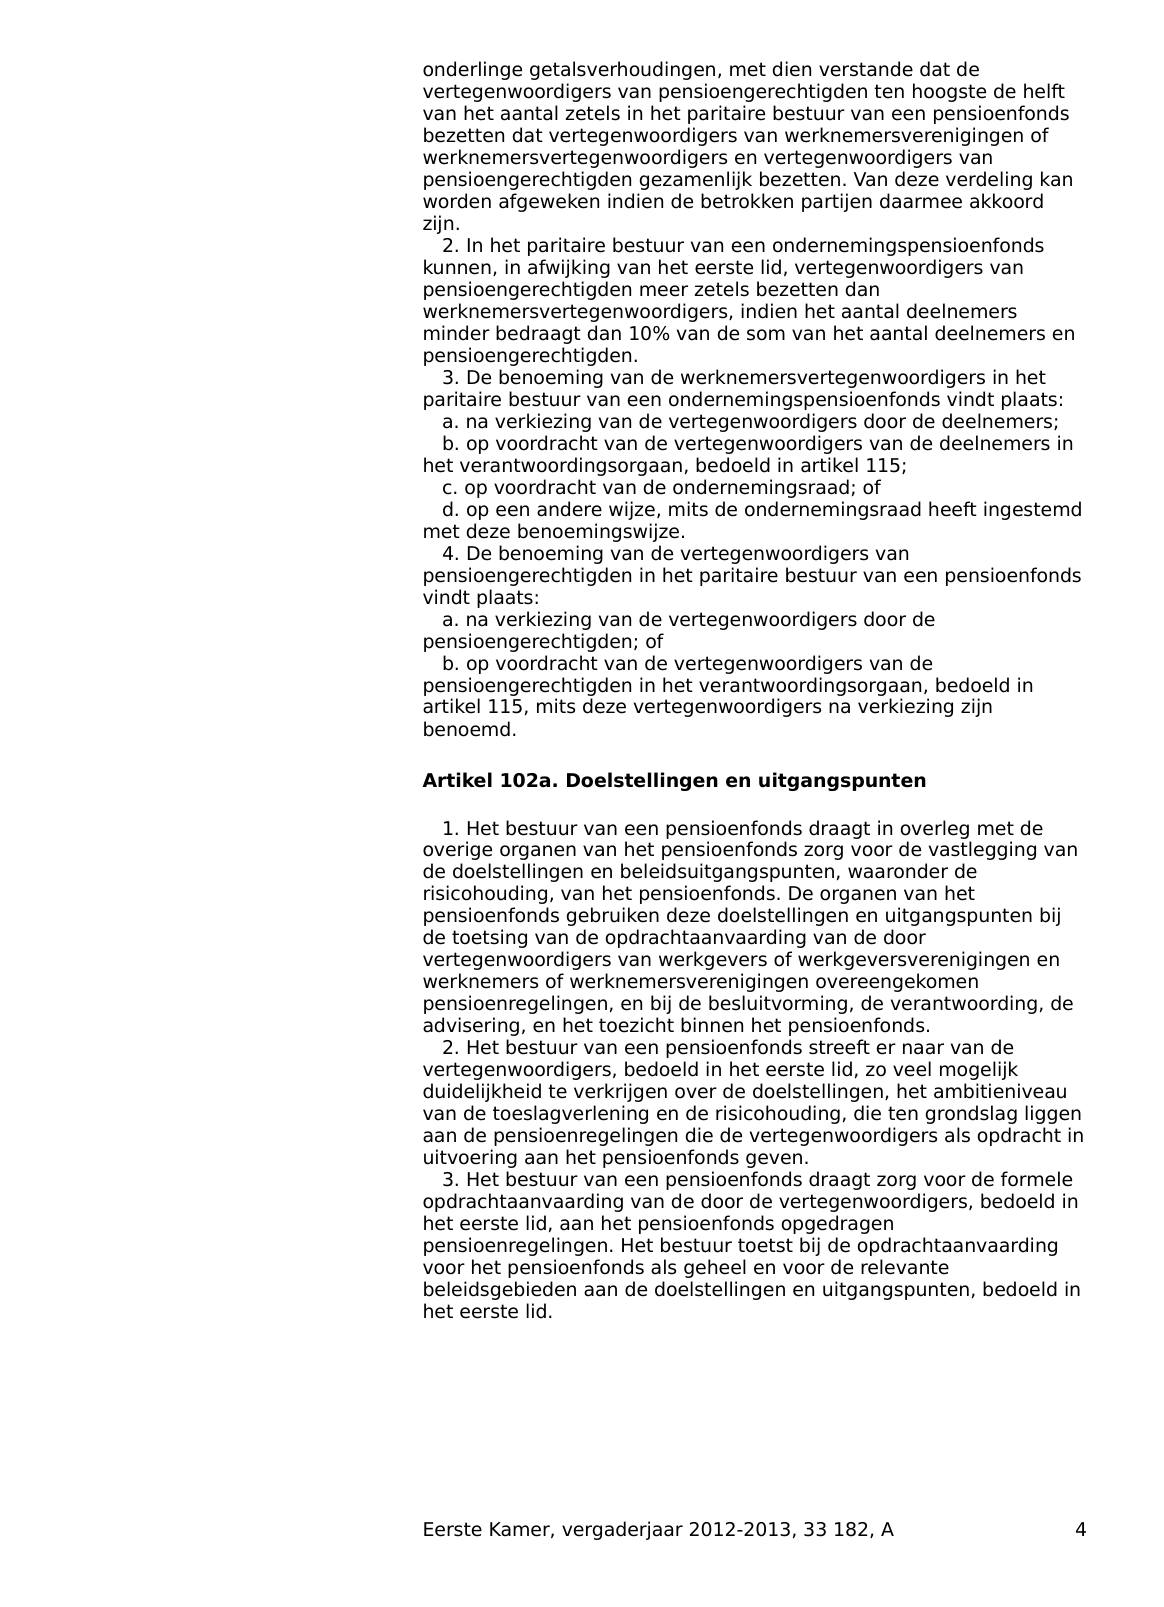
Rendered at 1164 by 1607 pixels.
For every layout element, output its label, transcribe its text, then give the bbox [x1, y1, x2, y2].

text 2. Het bestuur van een pensioenfonds streeft er naar van de vertegenwoordigers, bedoeld in het eerste lid, zo veel mogelijk duidelijkheid te verkrijgen over de doelstellingen, het ambitieniveau van de toeslagverlening en de risicohouding, die ten grondslag liggen aan de pensioenregelingen die de vertegenwoordigers als opdracht in uitvoering aan het pensioenfonds geven. [422, 1037, 1087, 1169]
text 4. De benoeming van de vertegenwoordigers van pensioengerechtigden in het paritaire bestuur van een pensioenfonds vindt plaats: [422, 543, 1087, 608]
text 3. De benoeming van de werknemersvertegenwoordigers in het paritaire bestuur van een ondernemingspensioenfonds vindt plaats: [422, 367, 1087, 411]
text onderlinge getalsverhoudingen, met dien verstande dat de vertegenwoordigers van pensioengerechtigden ten hoogste de helft van het aantal zetels in het paritaire bestuur van een pensioenfonds bezetten dat vertegenwoordigers van werknemersverenigingen of werknemersvertegenwoordigers en vertegenwoordigers van pensioengerechtigden gezamenlijk bezetten. Van deze verdeling kan worden afgeweken indien de betrokken partijen daarmee akkoord zijn. [422, 59, 1087, 235]
text 3. Het bestuur van een pensioenfonds draagt zorg voor de formele opdrachtaanvaarding van de door de vertegenwoordigers, bedoeld in het eerste lid, aan het pensioenfonds opgedragen pensioenregelingen. Het bestuur toetst bij de opdrachtaanvaarding voor het pensioenfonds als geheel en voor de relevante beleidsgebieden aan de doelstellingen en uitgangspunten, bedoeld in het eerste lid. [422, 1169, 1087, 1323]
subtitle Artikel 102a. Doelstellingen en uitgangspunten [422, 770, 1087, 792]
text a. na verkiezing van de vertegenwoordigers door de pensioengerechtigden; of [422, 608, 1087, 652]
text 2. In het paritaire bestuur van een ondernemingspensioenfonds kunnen, in afwijking van het eerste lid, vertegenwoordigers van pensioengerechtigden meer zetels bezetten dan werknemersvertegenwoordigers, indien het aantal deelnemers minder bedraagt dan 10% van de som van het aantal deelnemers en pensioengerechtigden. [422, 235, 1087, 367]
text a. na verkiezing van de vertegenwoordigers door de deelnemers; [422, 411, 1087, 433]
text b. op voordracht van de vertegenwoordigers van de pensioengerechtigden in het verantwoordingsorgaan, bedoeld in artikel 115, mits deze vertegenwoordigers na verkiezing zijn benoemd. [422, 652, 1087, 740]
text 1. Het bestuur van een pensioenfonds draagt in overleg met de overige organen van het pensioenfonds zorg voor de vastlegging van de doelstellingen en beleidsuitgangspunten, waaronder de risicohouding, van het pensioenfonds. De organen van het pensioenfonds gebruiken deze doelstellingen en uitgangspunten bij de toetsing van de opdrachtaanvaarding van de door vertegenwoordigers van werkgevers of werkgeversverenigingen en werknemers of werknemersverenigingen overeengekomen pensioenregelingen, en bij de besluitvorming, de verantwoording, de advisering, en het toezicht binnen het pensioenfonds. [422, 817, 1087, 1037]
text d. op een andere wijze, mits de ondernemingsraad heeft ingestemd met deze benoemingswijze. [422, 499, 1087, 543]
text c. op voordracht van de ondernemingsraad; of [422, 477, 1087, 499]
text b. op voordracht van de vertegenwoordigers van de deelnemers in het verantwoordingsorgaan, bedoeld in artikel 115; [422, 433, 1087, 477]
